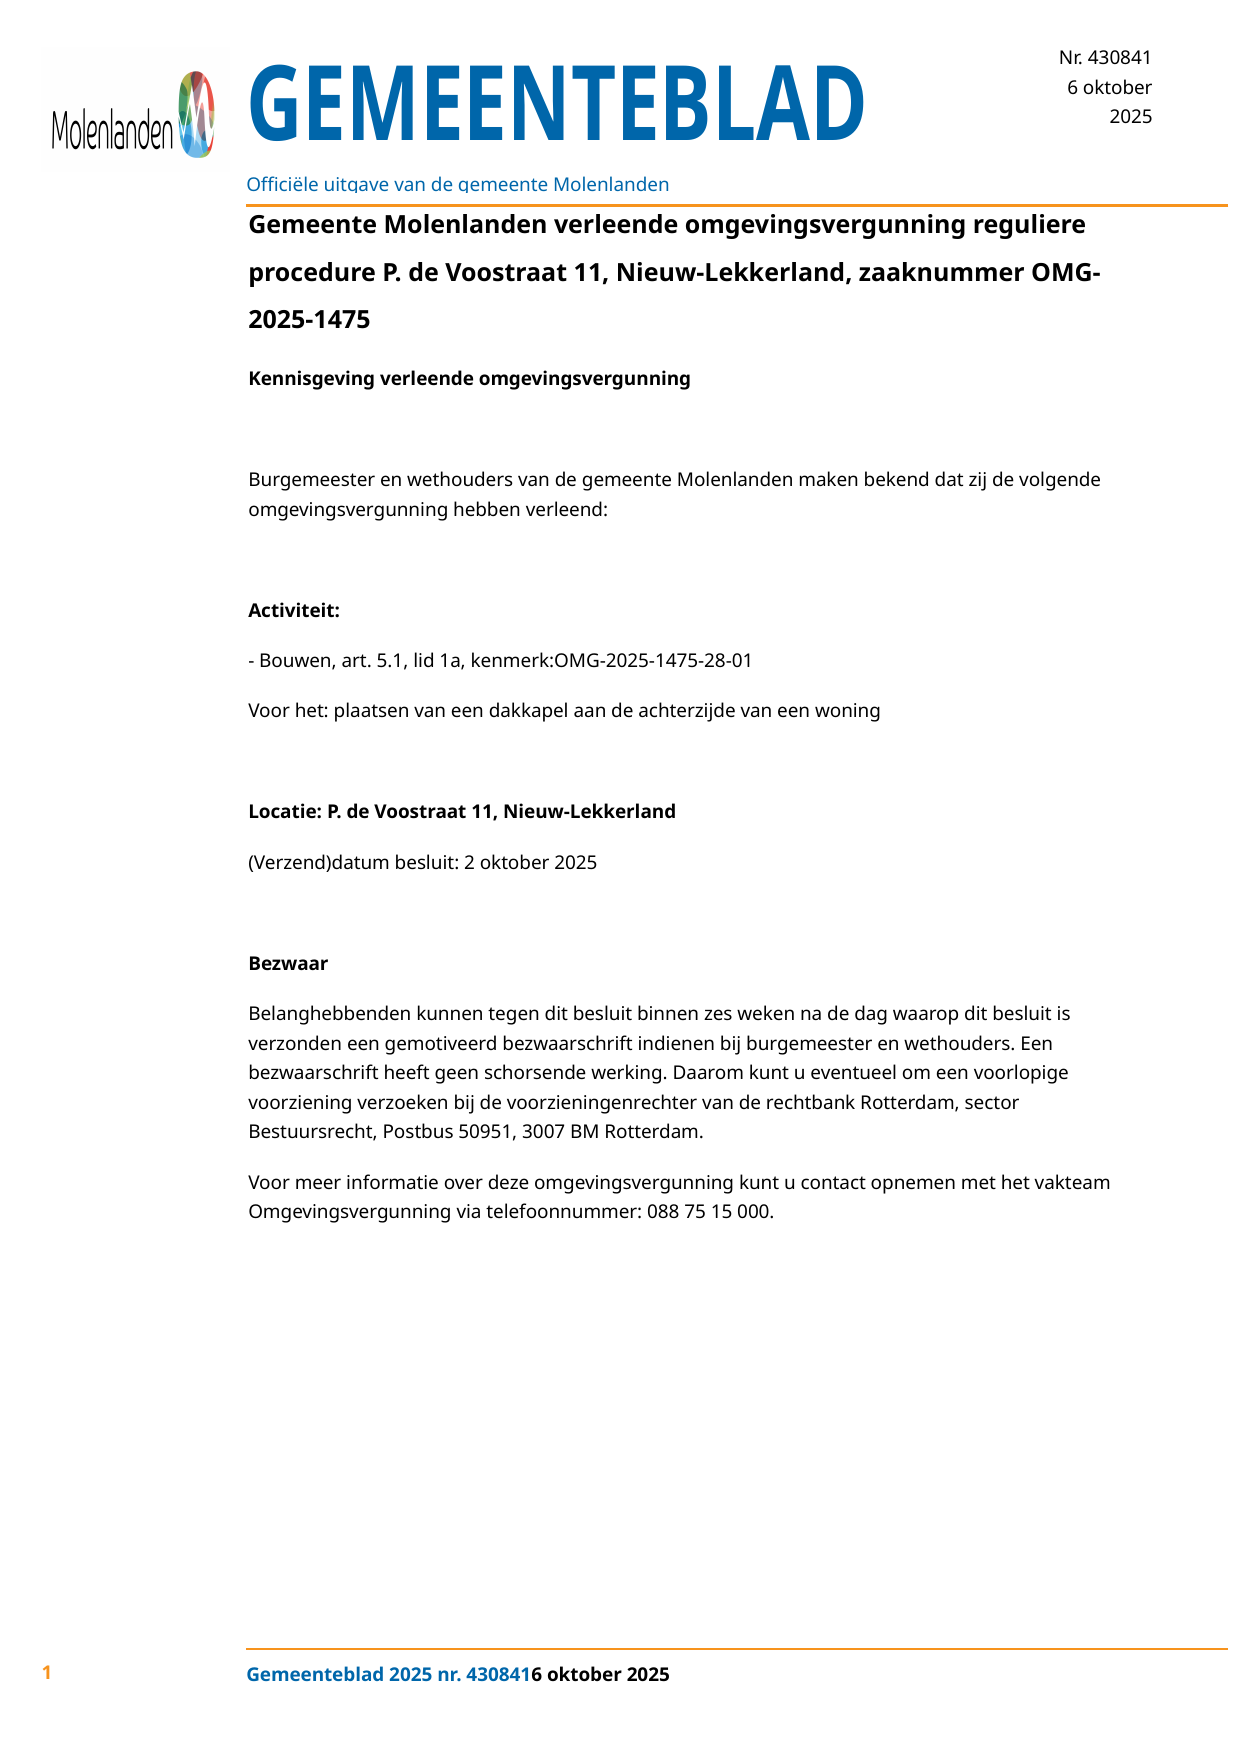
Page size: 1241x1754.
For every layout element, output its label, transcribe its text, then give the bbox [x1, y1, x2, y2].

text (Verzend)datum besluit: 2 oktober 2025 [248, 849, 1152, 874]
text Voor het: plaatsen van een dakkapel aan de achterzijde van een woning [248, 698, 1152, 723]
text Belanghebbenden kunnen tegen dit besluit binnen zes weken na de dag waarop dit besluit is verzonden een gemotiveerd bezwaarschrift indienen bij burgemeester en wethouders. Een bezwaarschrift heeft geen schorsende werking. Daarom kunt u eventueel om een voorlopige voorziening verzoeken bij de voorzieningenrechter van de rechtbank Rotterdam, sector Bestuursrecht, Postbus 50951, 3007 BM Rotterdam. [248, 1000, 1152, 1144]
text Voor meer informatie over deze omgevingsvergunning kunt u contact opnemen met het vakteam Omgevingsvergunning via telefoonnummer: 088 75 15 000. [248, 1169, 1152, 1224]
text Kennisgeving verleende omgevingsvergunning [248, 366, 1152, 391]
text Burgemeester en wethouders van de gemeente Molenlanden maken bekend dat zij de volgende omgevingsvergunning hebben verleend: [248, 466, 1152, 522]
text Bezwaar [248, 950, 1152, 975]
text Gemeente Molenlanden verleende omgevingsvergunning reguliere procedure P. de Voostraat 11, Nieuw-Lekkerland, zaaknummer OMG-2025-1475 [248, 207, 1152, 336]
text Locatie: P. de Voostraat 11, Nieuw-Lekkerland [248, 798, 1152, 824]
text Activiteit: [248, 597, 1152, 622]
text - Bouwen, art. 5.1, lid 1a, kenmerk:OMG-2025-1475-28-01 [248, 647, 1152, 673]
picture [41, 47, 231, 172]
